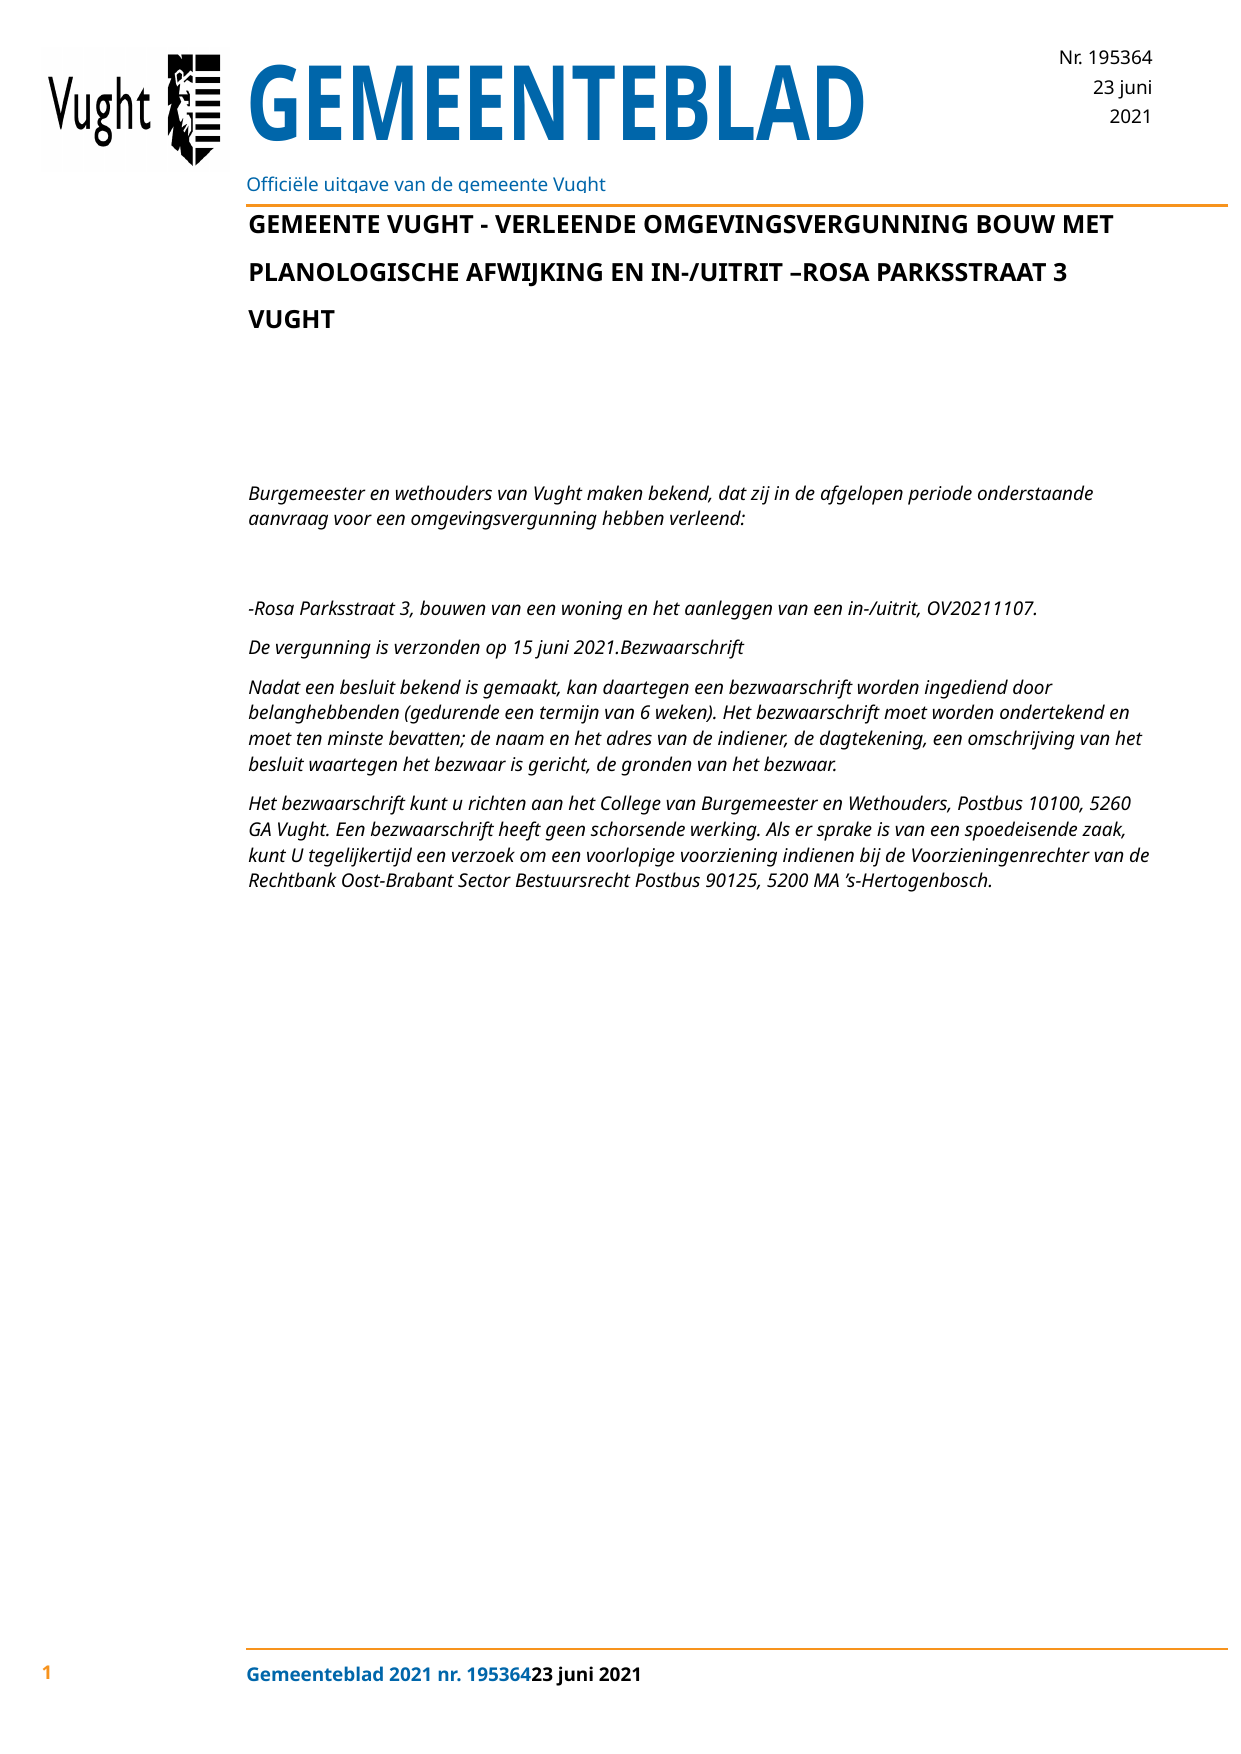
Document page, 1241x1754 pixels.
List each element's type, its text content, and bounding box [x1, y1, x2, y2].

picture [41, 47, 231, 172]
text Het bezwaarschrift kunt u richten aan het College van Burgemeester en Wethouders, Postbus 10100, 5260 GA Vught. Een bezwaarschrift heeft geen schorsende werking. Als er sprake is van een spoedeisende zaak, kunt U tegelijkertijd een verzoek om een voorlopige voorziening indienen bij de Voorzieningenrechter van de Rechtbank Oost-Brabant Sector Bestuursrecht Postbus 90125, 5200 MA ’s-Hertogenbosch. [248, 790, 1152, 893]
text De vergunning is verzonden op 15 juni 2021.Bezwaarschrift [248, 634, 1152, 660]
text Burgemeester en wethouders van Vught maken bekend, dat zij in de afgelopen periode onderstaande aanvraag voor een omgevingsvergunning hebben verleend: [248, 480, 1152, 531]
text Nadat een besluit bekend is gemaakt, kan daartegen een bezwaarschrift worden ingediend door belanghebbenden (gedurende een termijn van 6 weken). Het bezwaarschrift moet worden ondertekend en moet ten minste bevatten; de naam en het adres van de indiener, de dagtekening, een omschrijving van het besluit waartegen het bezwaar is gericht, de gronden van het bezwaar. [248, 674, 1152, 777]
text -Rosa Parksstraat 3, bouwen van een woning en het aanleggen van een in-/uitrit, OV20211107. [248, 595, 1152, 621]
text GEMEENTE VUGHT - VERLEENDE OMGEVINGSVERGUNNING BOUW MET PLANOLOGISCHE AFWIJKING EN IN-/UITRIT –ROSA PARKSSTRAAT 3 VUGHT [248, 207, 1152, 336]
